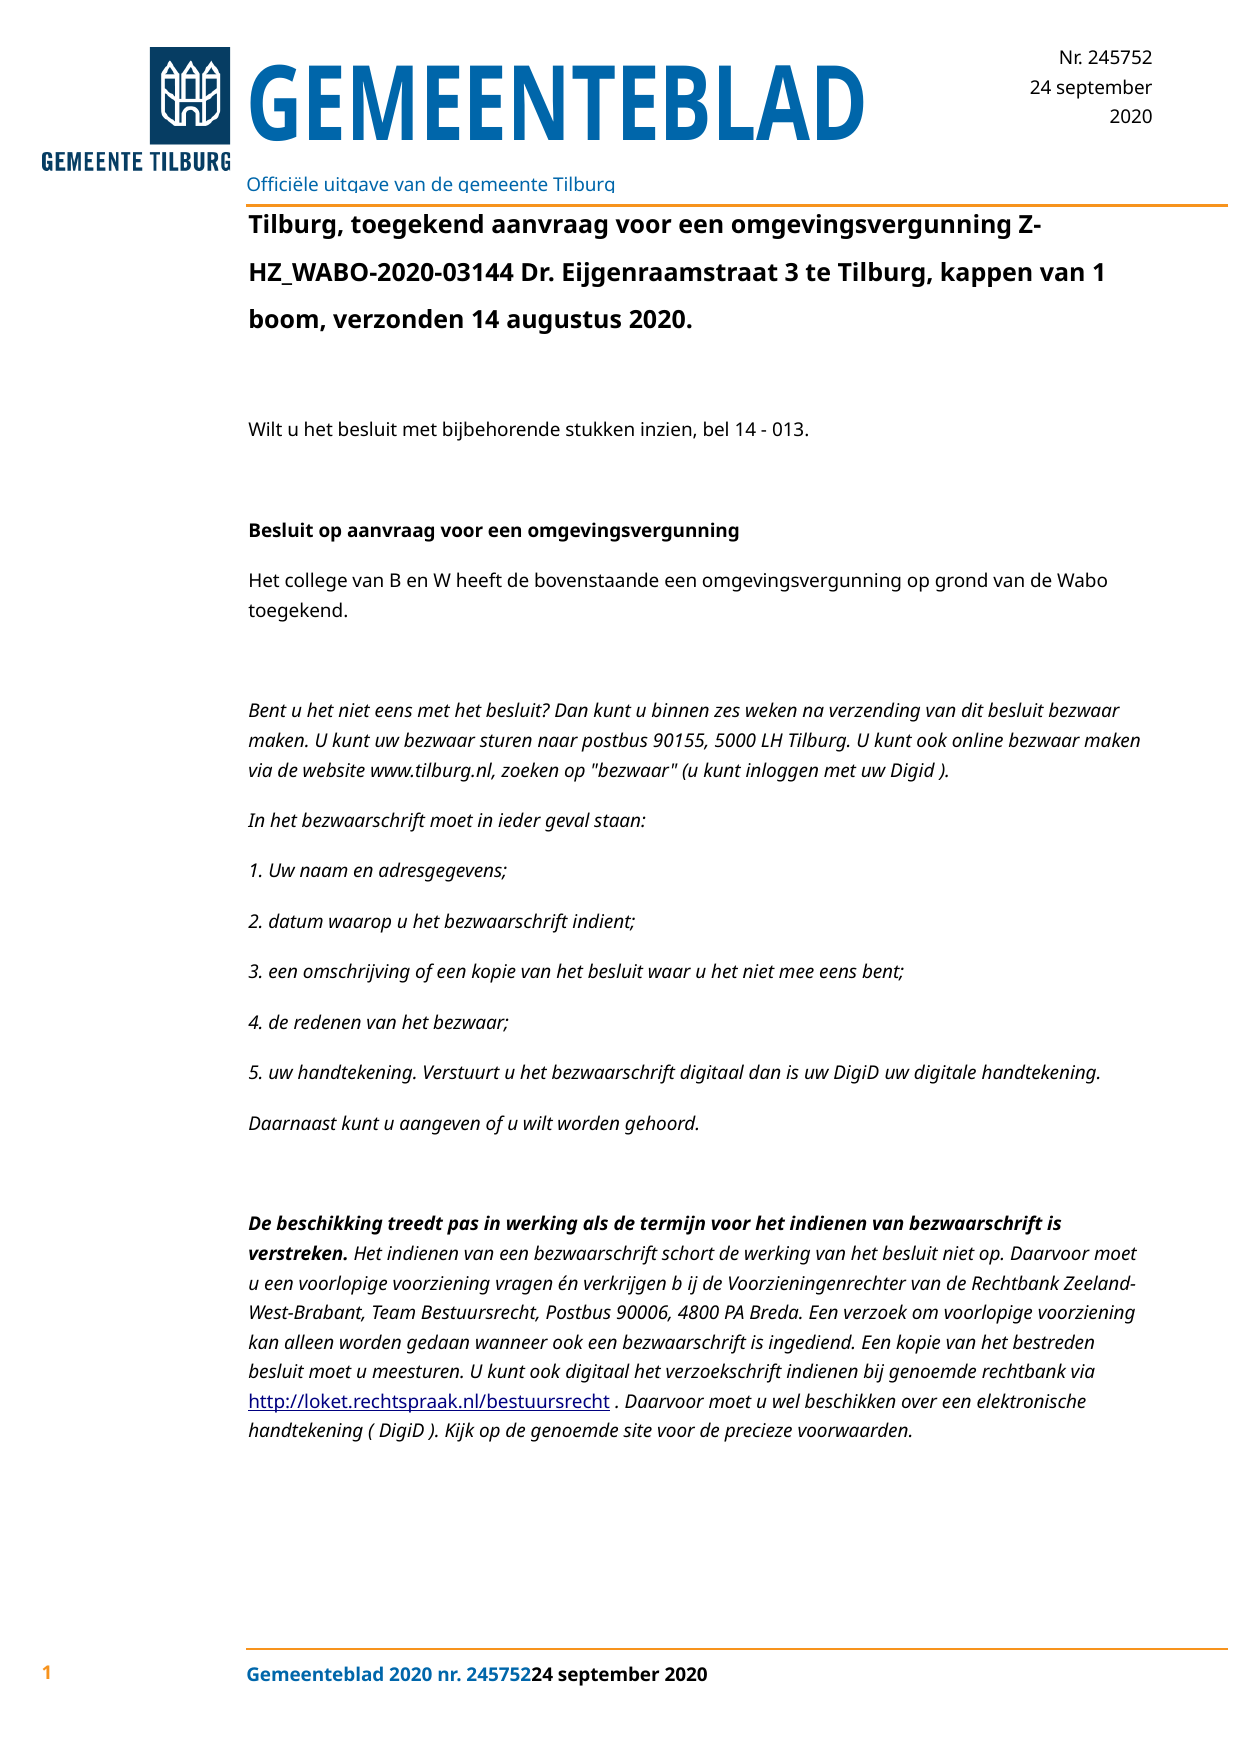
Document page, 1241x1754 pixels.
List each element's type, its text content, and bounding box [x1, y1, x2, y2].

text 3. een omschrijving of een kopie van het besluit waar u het niet mee eens bent; [248, 958, 1152, 984]
text Het college van B en W heeft de bovenstaande een omgevingsvergunning op grond van de Wabo toegekend. [248, 567, 1152, 622]
text 4. de redenen van het bezwaar; [248, 1009, 1152, 1034]
text Daarnaast kunt u aangeven of u wilt worden gehoord. [248, 1110, 1152, 1135]
text De beschikking treedt pas in werking als de termijn voor het indienen van bezwaarschrift is verstreken. Het indienen van een bezwaarschrift schort de werking van het besluit niet op. Daarvoor moet u een voorlopige voorziening vragen én verkrijgen b ij de Voorzieningenrechter van de Rechtbank Zeeland-West-Brabant, Team Bestuursrecht, Postbus 90006, 4800 PA Breda. Een verzoek om voorlopige voorziening kan alleen worden gedaan wanneer ook een bezwaarschrift is ingediend. Een kopie van het bestreden besluit moet u meesturen. U kunt ook digitaal het verzoekschrift indienen bij genoemde rechtbank via http://loket.rechtspraak.nl/bestuursrecht . Daarvoor moet u wel beschikken over een elektronische handtekening ( DigiD ). Kijk op de genoemde site voor de precieze voorwaarden. [248, 1211, 1152, 1443]
text Wilt u het besluit met bijbehorende stukken inzien, bel 14 - 013. [248, 416, 1152, 442]
picture [41, 47, 231, 172]
text 2. datum waarop u het bezwaarschrift indient; [248, 908, 1152, 934]
text Bent u het niet eens met het besluit? Dan kunt u binnen zes weken na verzending van dit besluit bezwaar maken. U kunt uw bezwaar sturen naar postbus 90155, 5000 LH Tilburg. U kunt ook online bezwaar maken via de website www.tilburg.nl, zoeken op "bezwaar" (u kunt inloggen met uw Digid ). [248, 698, 1152, 782]
text Besluit op aanvraag voor een omgevingsvergunning [248, 517, 1152, 542]
text 1. Uw naam en adresgegevens; [248, 858, 1152, 883]
text Tilburg, toegekend aanvraag voor een omgevingsvergunning Z-HZ_WABO-2020-03144 Dr. Eijgenraamstraat 3 te Tilburg, kappen van 1 boom, verzonden 14 augustus 2020. [248, 207, 1152, 336]
text In het bezwaarschrift moet in ieder geval staan: [248, 807, 1152, 833]
text 5. uw handtekening. Verstuurt u het bezwaarschrift digitaal dan is uw DigiD uw digitale handtekening. [248, 1059, 1152, 1085]
